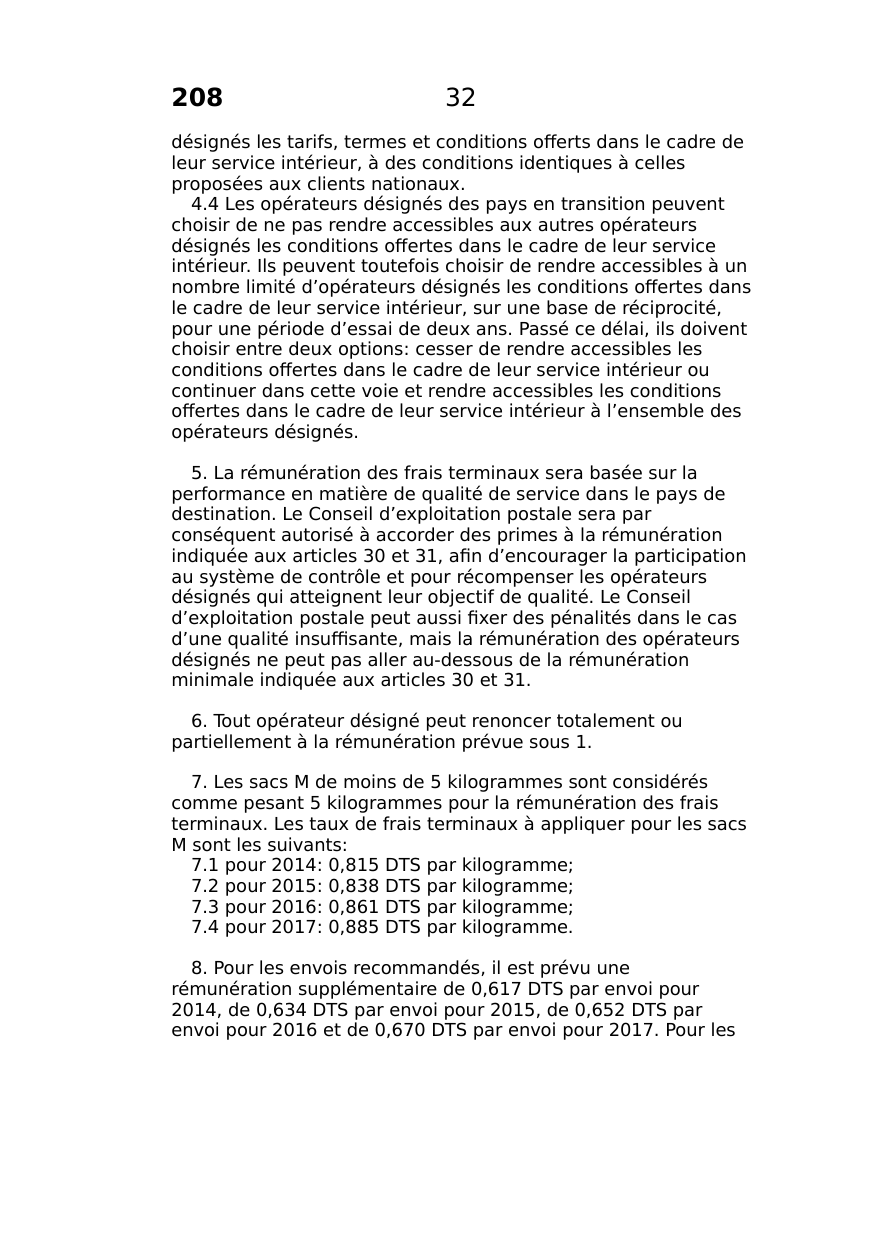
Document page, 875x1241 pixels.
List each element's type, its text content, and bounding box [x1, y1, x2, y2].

text 6. Tout opérateur désigné peut renoncer totalement ou partiellement à la rémunération prévue sous 1. [171, 711, 756, 752]
text désignés les tarifs, termes et conditions offerts dans le cadre de leur service intérieur, à des conditions identiques à celles proposées aux clients nationaux. [171, 132, 756, 194]
text 7.1 pour 2014: 0,815 DTS par kilogramme; [171, 855, 756, 876]
text 7.2 pour 2015: 0,838 DTS par kilogramme; [171, 876, 756, 897]
text 7. Les sacs M de moins de 5 kilogrammes sont considérés comme pesant 5 kilogrammes pour la rémunération des frais terminaux. Les taux de frais terminaux à appliquer pour les sacs M sont les suivants: [171, 772, 756, 855]
text 5. La rémunération des frais terminaux sera basée sur la performance en matière de qualité de service dans le pays de destination. Le Conseil d’exploitation postale sera par conséquent autorisé à accorder des primes à la rémunération indiquée aux articles 30 et 31, afin d’encourager la participation au système de contrôle et pour récompenser les opérateurs désignés qui atteignent leur objectif de qualité. Le Conseil d’exploitation postale peut aussi fixer des pénalités dans le cas d’une qualité insuffisante, mais la rémunération des opérateurs désignés ne peut pas aller au-dessous de la rémunération minimale indiquée aux articles 30 et 31. [171, 463, 756, 691]
text 7.4 pour 2017: 0,885 DTS par kilogramme. [171, 917, 756, 938]
text 4.4 Les opérateurs désignés des pays en transition peuvent choisir de ne pas rendre accessibles aux autres opérateurs désignés les conditions offertes dans le cadre de leur service intérieur. Ils peuvent toutefois choisir de rendre accessibles à un nombre limité d’opérateurs désignés les conditions offertes dans le cadre de leur service intérieur, sur une base de réciprocité, pour une période d’essai de deux ans. Passé ce délai, ils doivent choisir entre deux options: cesser de rendre accessibles les conditions offertes dans le cadre de leur service intérieur ou continuer dans cette voie et rendre accessibles les conditions offertes dans le cadre de leur service intérieur à l’ensemble des opérateurs désignés. [171, 194, 756, 443]
text 8. Pour les envois recommandés, il est prévu une rémunération supplémentaire de 0,617 DTS par envoi pour 2014, de 0,634 DTS par envoi pour 2015, de 0,652 DTS par envoi pour 2016 et de 0,670 DTS par envoi pour 2017. Pour les [171, 958, 756, 1041]
text 7.3 pour 2016: 0,861 DTS par kilogramme; [171, 897, 756, 917]
